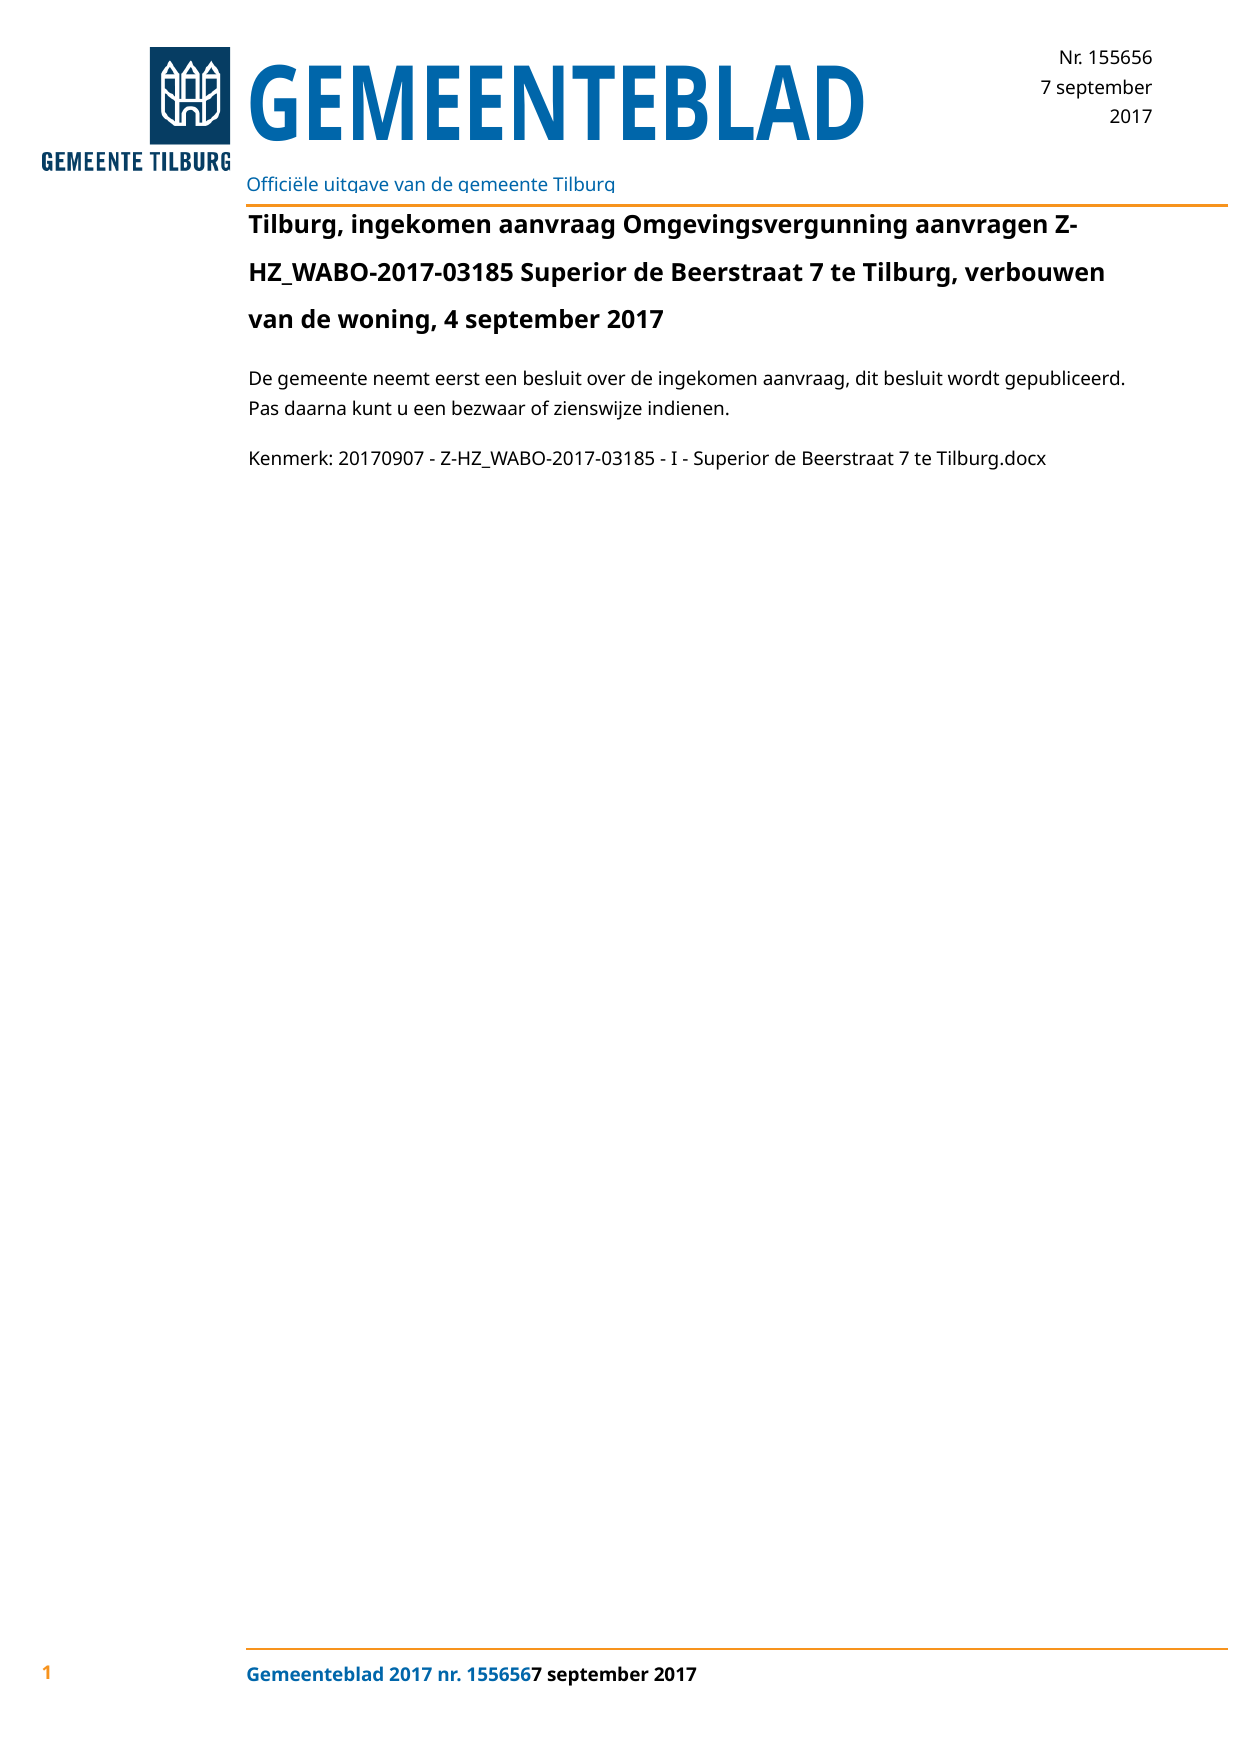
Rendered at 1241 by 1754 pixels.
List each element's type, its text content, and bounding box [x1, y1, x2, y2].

text De gemeente neemt eerst een besluit over de ingekomen aanvraag, dit besluit wordt gepubliceerd. Pas daarna kunt u een bezwaar of zienswijze indienen. [248, 366, 1152, 421]
text Kenmerk: 20170907 - Z-HZ_WABO-2017-03185 - I - Superior de Beerstraat 7 te Tilburg.docx [248, 446, 1152, 471]
picture [41, 47, 231, 172]
text Tilburg, ingekomen aanvraag Omgevingsvergunning aanvragen Z-HZ_WABO-2017-03185 Superior de Beerstraat 7 te Tilburg, verbouwen van de woning, 4 september 2017 [248, 207, 1152, 336]
